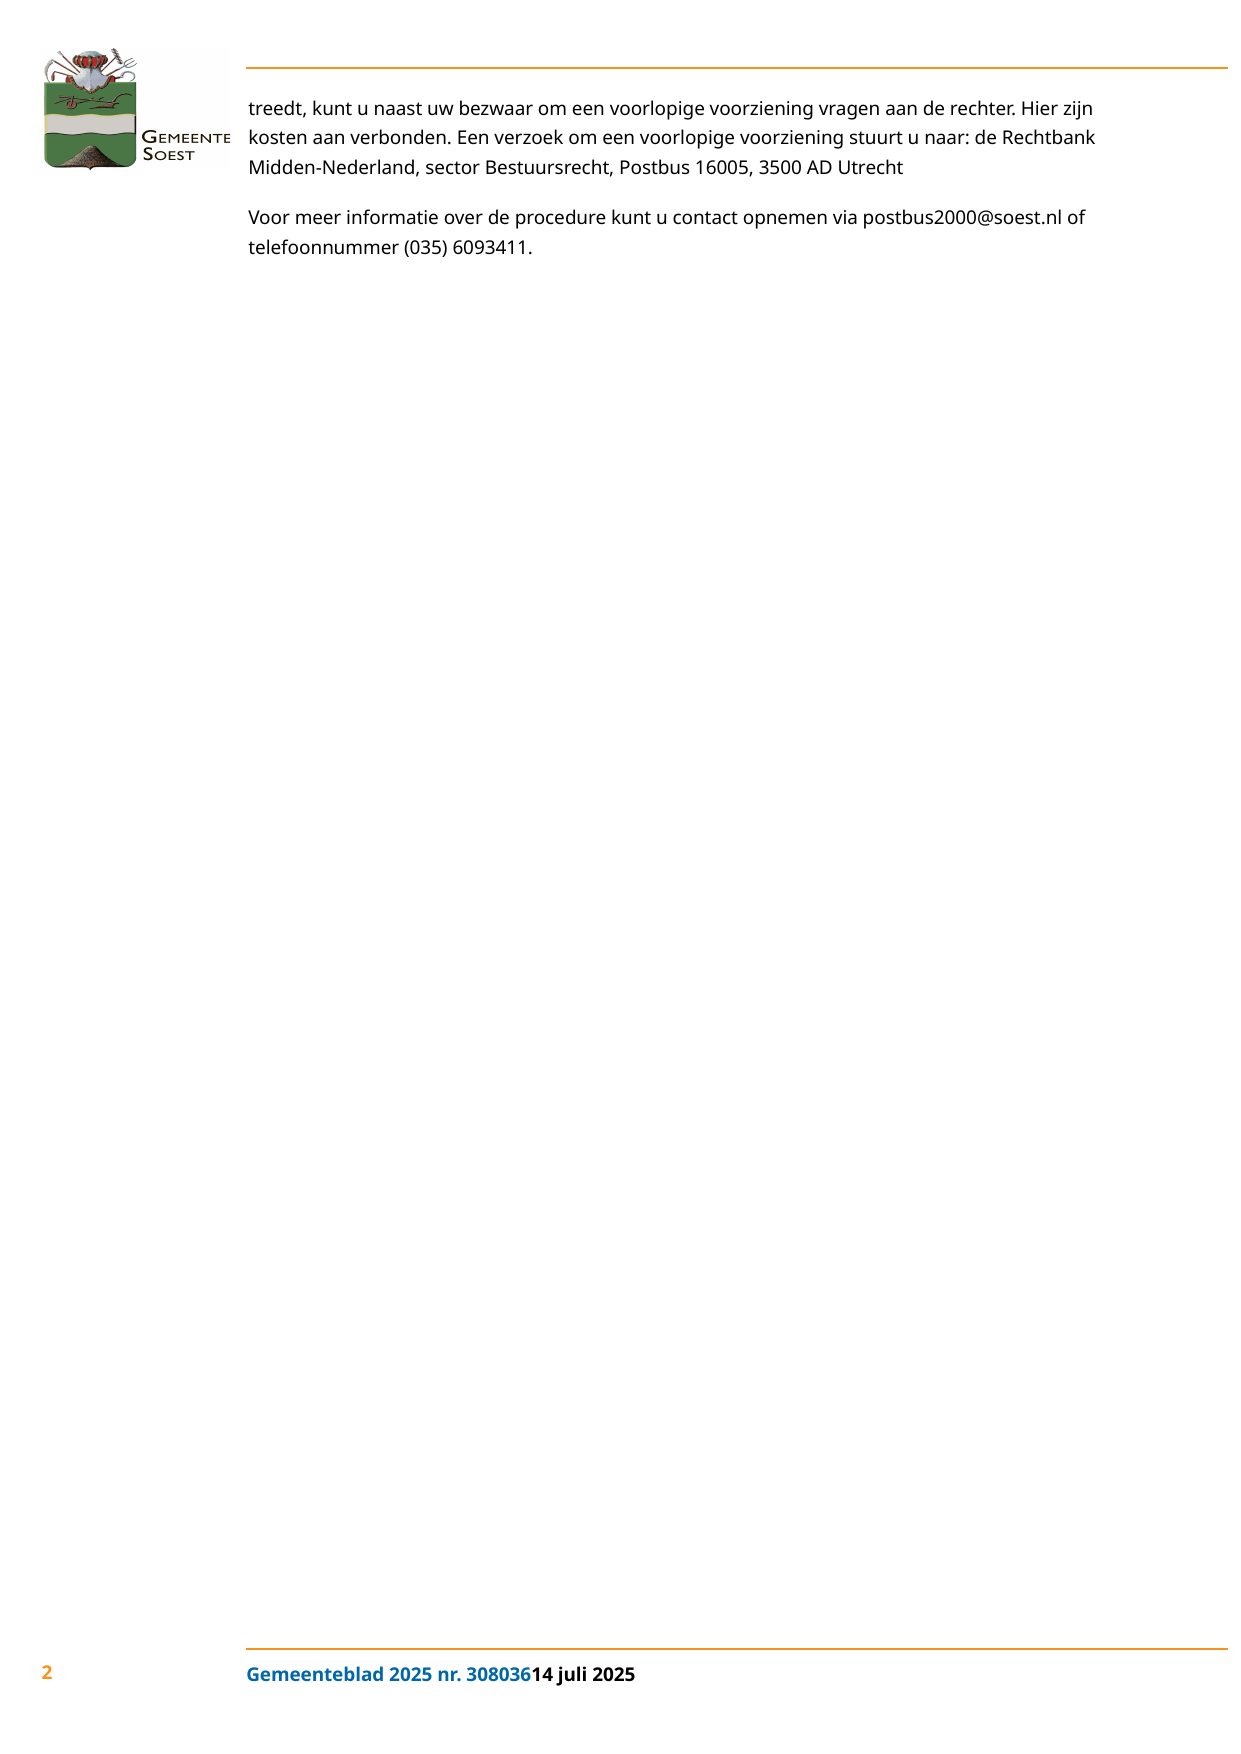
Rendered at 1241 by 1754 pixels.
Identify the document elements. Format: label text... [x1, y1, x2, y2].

text treedt, kunt u naast uw bezwaar om een voorlopige voorziening vragen aan de rechter. Hier zijn kosten aan verbonden. Een verzoek om een voorlopige voorziening stuurt u naar: de Rechtbank Midden-Nederland, sector Bestuursrecht, Postbus 16005, 3500 AD Utrecht [248, 95, 1152, 180]
picture [41, 47, 231, 172]
text Voor meer informatie over de procedure kunt u contact opnemen via postbus2000@soest.nl of telefoonnummer (035) 6093411. [248, 204, 1152, 260]
